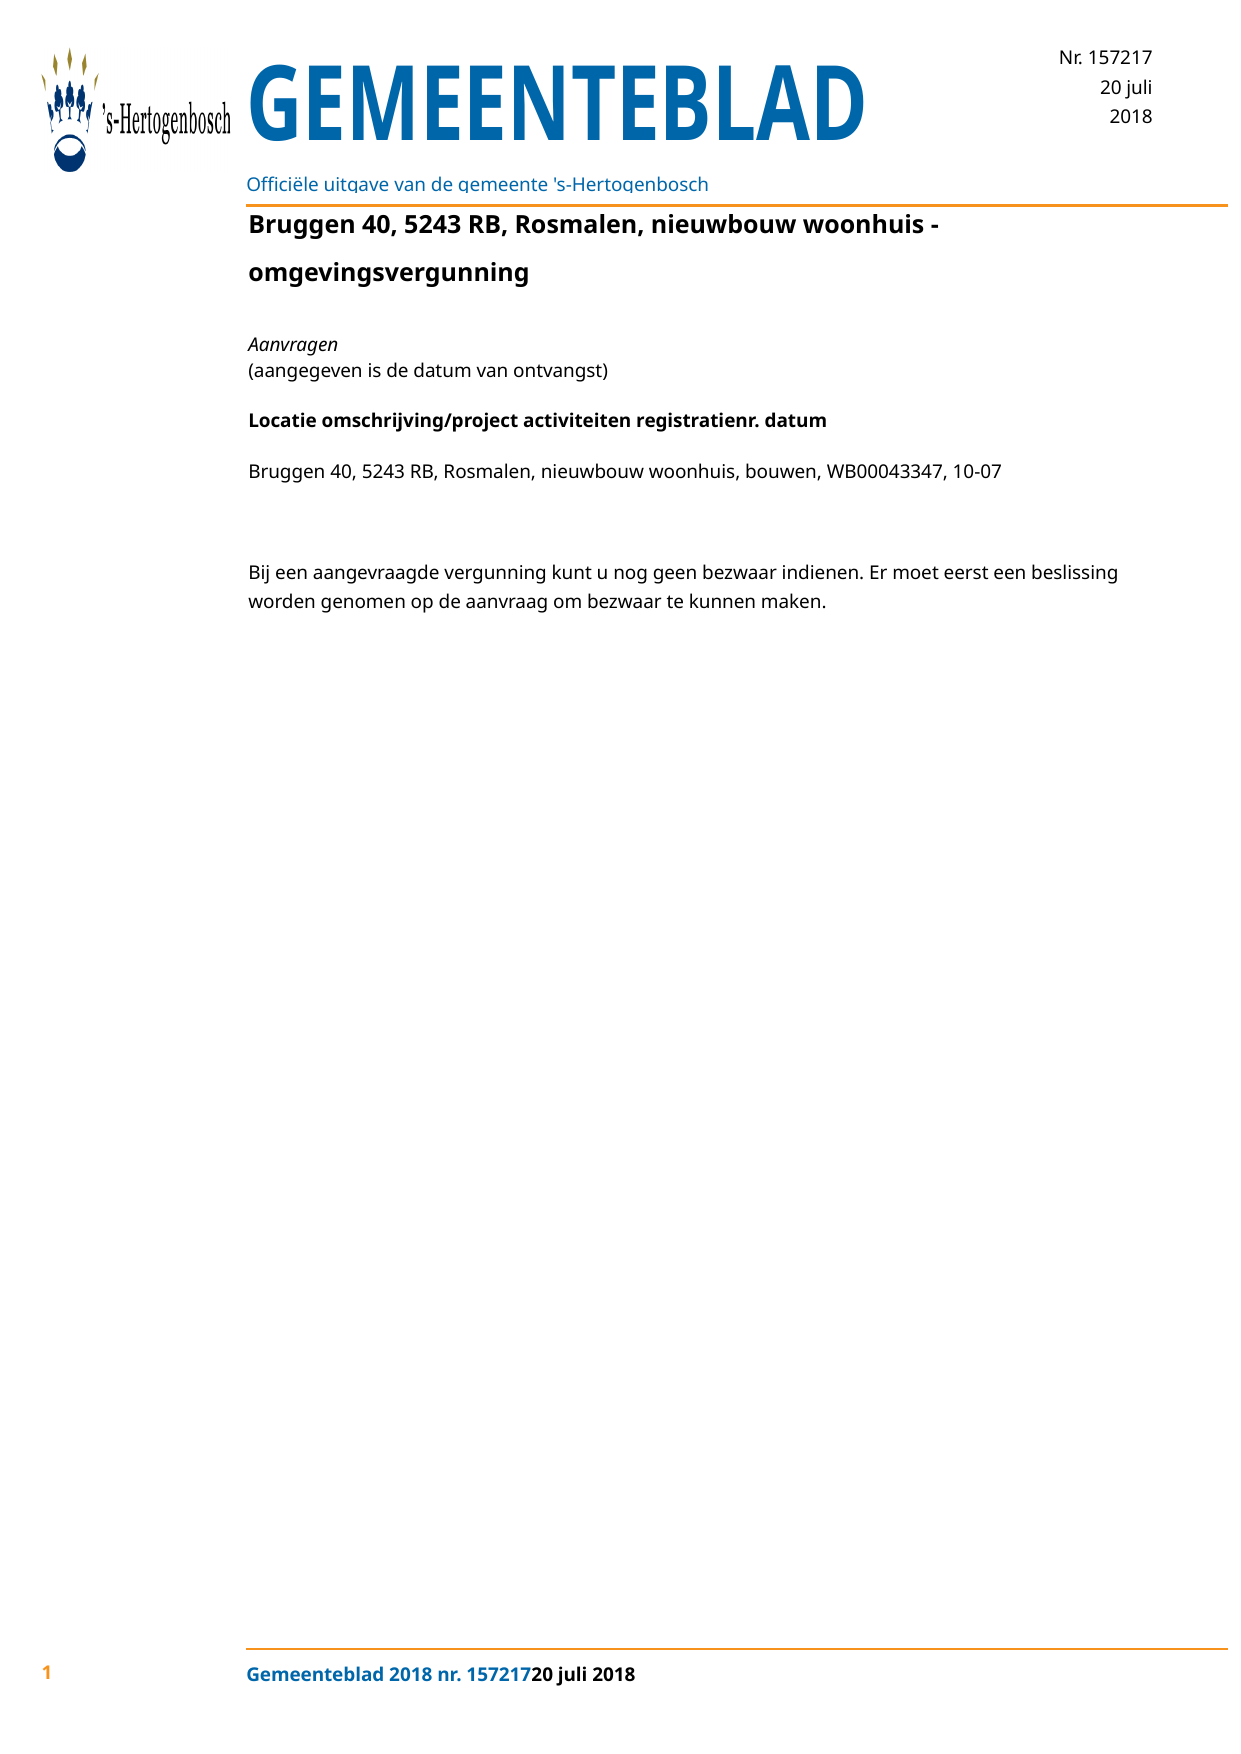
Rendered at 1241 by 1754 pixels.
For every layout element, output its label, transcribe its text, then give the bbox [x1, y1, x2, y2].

text Bruggen 40, 5243 RB, Rosmalen, nieuwbouw woonhuis, bouwen, WB00043347, 10-07 [248, 458, 1152, 484]
text Bij een aangevraagde vergunning kunt u nog geen bezwaar indienen. Er moet eerst een beslissing worden genomen op de aanvraag om bezwaar te kunnen maken. [248, 559, 1152, 614]
picture [41, 47, 231, 172]
text Locatie omschrijving/project activiteiten registratienr. datum [248, 408, 1152, 433]
text Bruggen 40, 5243 RB, Rosmalen, nieuwbouw woonhuis - omgevingsvergunning [248, 207, 1152, 288]
text (aangegeven is de datum van ontvangst) [248, 357, 1152, 383]
text Aanvragen [248, 331, 1152, 357]
